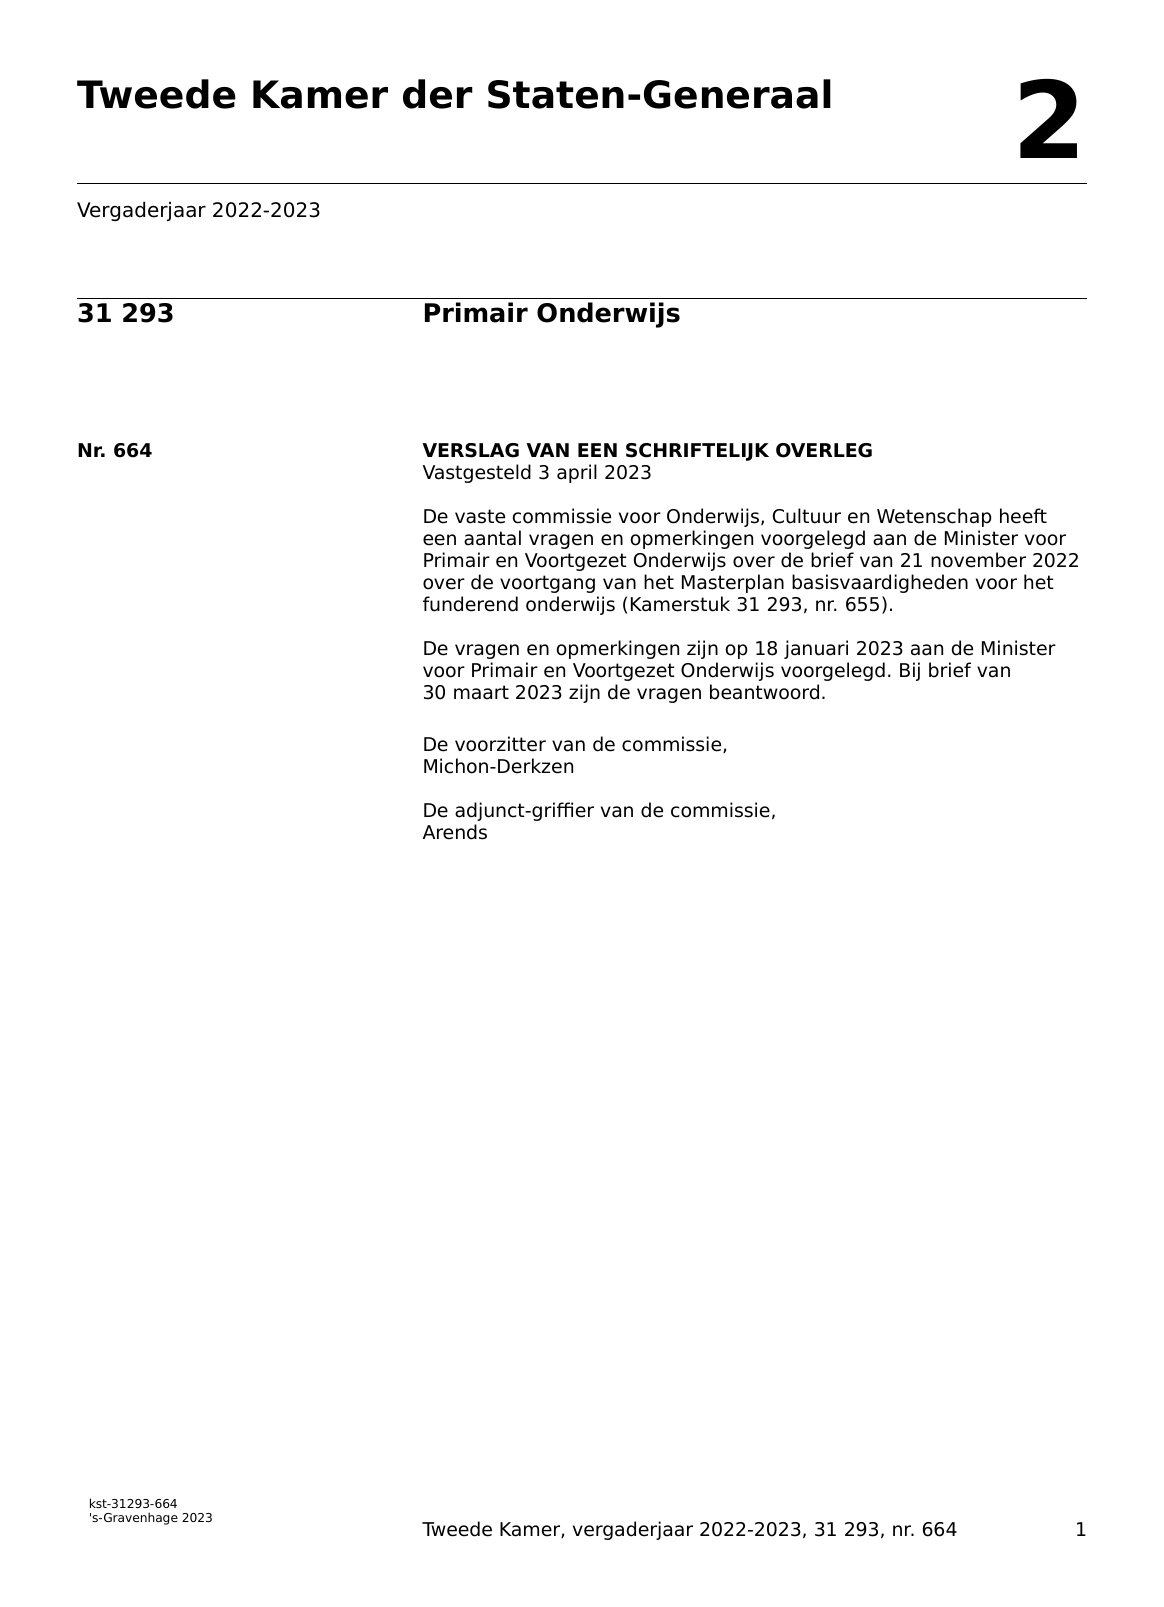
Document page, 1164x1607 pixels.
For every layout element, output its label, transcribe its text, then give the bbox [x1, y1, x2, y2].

subtitle 31 293 Primair Onderwijs [77, 299, 1087, 329]
text Vastgesteld 3 april 2023 [422, 462, 1087, 484]
table_cell Vergaderjaar 2022-2023 [77, 184, 1087, 298]
text 's-Gravenhage 2023 [88, 1511, 323, 1525]
text De adjunct-griffier van de commissie, Arends [422, 800, 1087, 844]
table_header Tweede Kamer der Staten-Generaal [77, 59, 886, 183]
text De voorzitter van de commissie, Michon-Derkzen [422, 734, 1087, 778]
text De vragen en opmerkingen zijn op 18 januari 2023 aan de Minister voor Primair en Voortgezet Onderwijs voorgelegd. Bij brief van 30 maart 2023 zijn de vragen beantwoord. [422, 638, 1087, 704]
table_header 2 [886, 59, 1087, 183]
subtitle Nr. 664 VERSLAG VAN EEN SCHRIFTELIJK OVERLEG [77, 440, 1087, 462]
text kst-31293-664 [88, 1497, 323, 1511]
text De vaste commissie voor Onderwijs, Cultuur en Wetenschap heeft een aantal vragen en opmerkingen voorgelegd aan de Minister voor Primair en Voortgezet Onderwijs over de brief van 21 november 2022 over de voortgang van het Masterplan basisvaardigheden voor het funderend onderwijs (Kamerstuk 31 293, nr. 655). [422, 506, 1087, 616]
